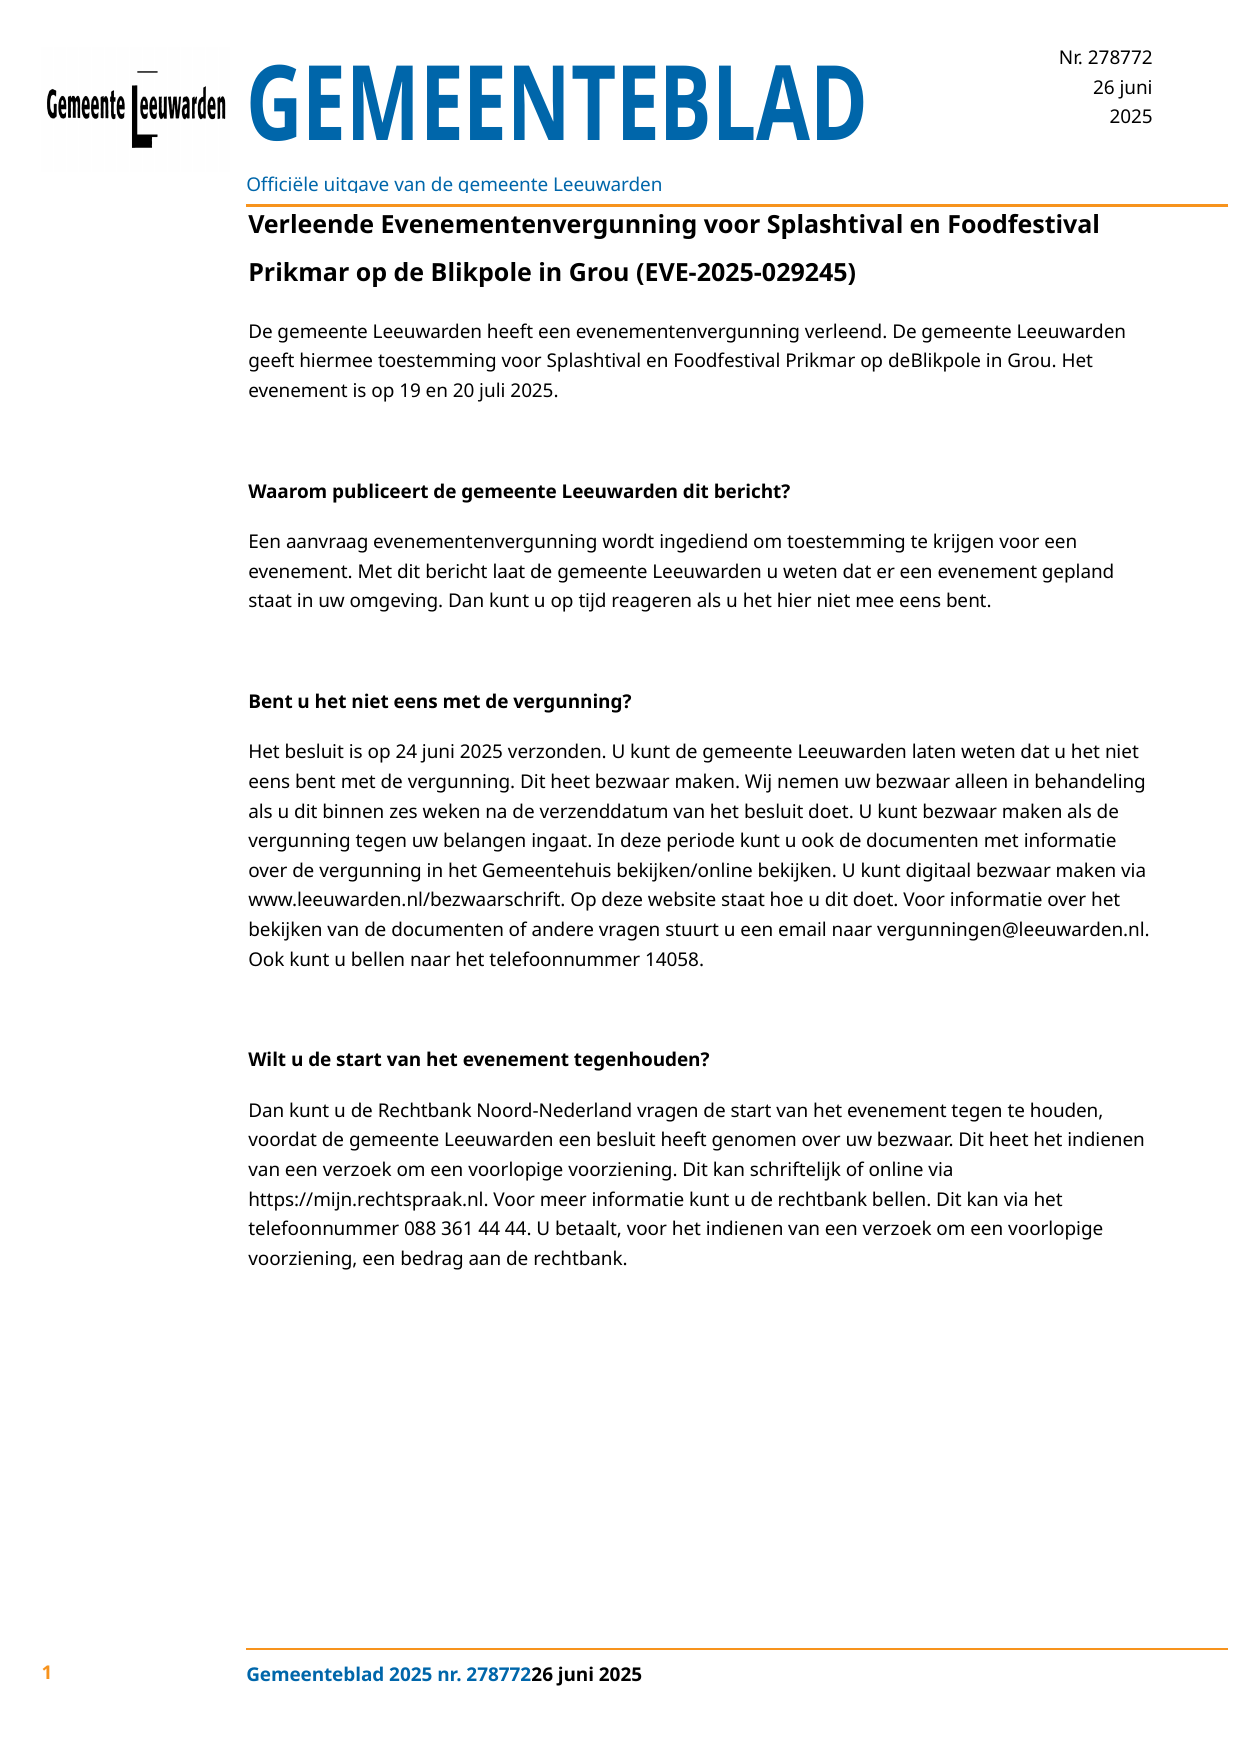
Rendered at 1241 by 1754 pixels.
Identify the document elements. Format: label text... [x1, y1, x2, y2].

text Bent u het niet eens met de vergunning? [248, 688, 1152, 714]
text Een aanvraag evenementenvergunning wordt ingediend om toestemming te krijgen voor een evenement. Met dit bericht laat de gemeente Leeuwarden u weten dat er een evenement gepland staat in uw omgeving. Dan kunt u op tijd reageren als u het hier niet mee eens bent. [248, 528, 1152, 613]
picture [41, 47, 231, 172]
text Het besluit is op 24 juni 2025 verzonden. U kunt de gemeente Leeuwarden laten weten dat u het niet eens bent met de vergunning. Dit heet bezwaar maken. Wij nemen uw bezwaar alleen in behandeling als u dit binnen zes weken na de verzenddatum van het besluit doet. U kunt bezwaar maken als de vergunning tegen uw belangen ingaat. In deze periode kunt u ook de documenten met informatie over de vergunning in het Gemeentehuis bekijken/online bekijken. U kunt digitaal bezwaar maken via www.leeuwarden.nl/bezwaarschrift. Op deze website staat hoe u dit doet. Voor informatie over het bekijken van de documenten of andere vragen stuurt u een email naar vergunningen@leeuwarden.nl. Ook kunt u bellen naar het telefoonnummer 14058. [248, 739, 1152, 972]
text Waarom publiceert de gemeente Leeuwarden dit bericht? [248, 478, 1152, 504]
text Dan kunt u de Rechtbank Noord-Nederland vragen de start van het evenement tegen te houden, voordat de gemeente Leeuwarden een besluit heeft genomen over uw bezwaar. Dit heet het indienen van een verzoek om een voorlopige voorziening. Dit kan schriftelijk of online via https://mijn.rechtspraak.nl. Voor meer informatie kunt u de rechtbank bellen. Dit kan via het telefoonnummer 088 361 44 44. U betaalt, voor het indienen van een verzoek om een voorlopige voorziening, een bedrag aan de rechtbank. [248, 1097, 1152, 1271]
text Wilt u de start van het evenement tegenhouden? [248, 1047, 1152, 1072]
text De gemeente Leeuwarden heeft een evenementenvergunning verleend. De gemeente Leeuwarden geeft hiermee toestemming voor Splashtival en Foodfestival Prikmar op deBlikpole in Grou. Het evenement is op 19 en 20 juli 2025. [248, 318, 1152, 403]
text Verleende Evenementenvergunning voor Splashtival en Foodfestival Prikmar op de Blikpole in Grou (EVE-2025-029245) [248, 207, 1152, 288]
